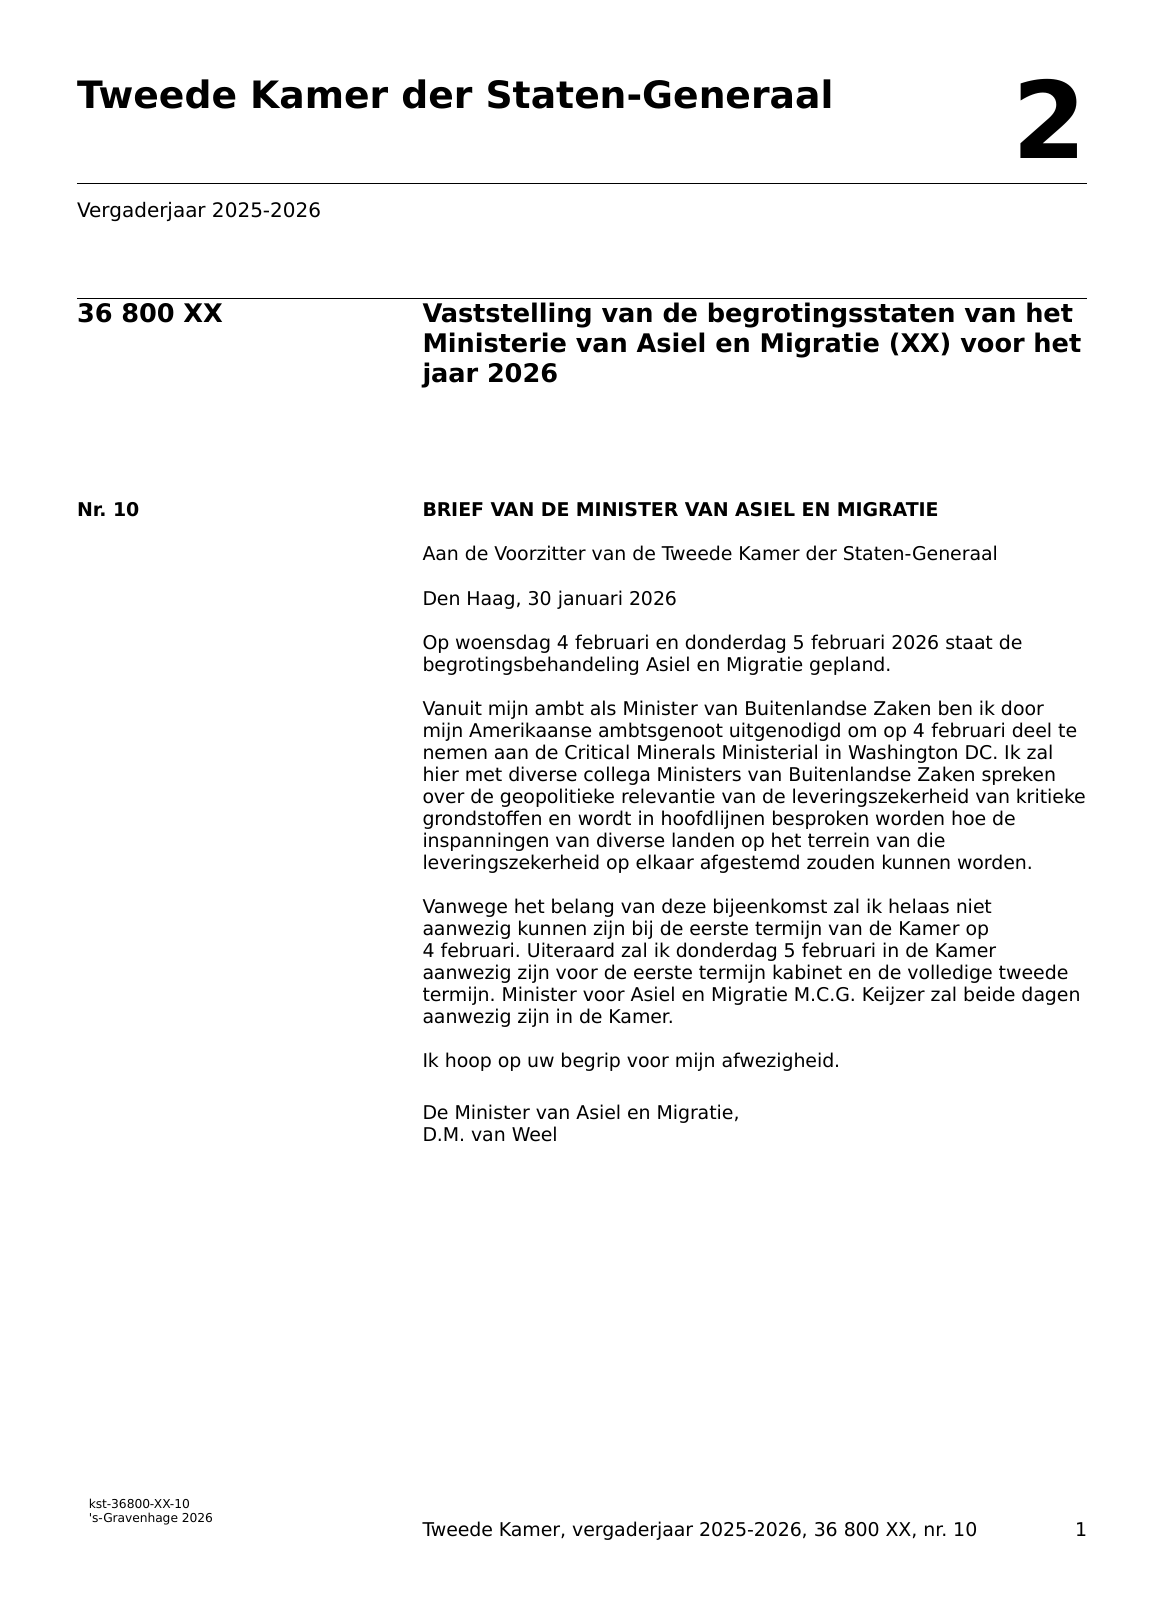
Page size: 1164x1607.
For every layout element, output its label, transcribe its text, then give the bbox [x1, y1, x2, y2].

text 's-Gravenhage 2026 [88, 1511, 323, 1525]
text Ik hoop op uw begrip voor mijn afwezigheid. [422, 1050, 1087, 1072]
text Aan de Voorzitter van de Tweede Kamer der Staten-Generaal [422, 543, 1087, 565]
text Vanuit mijn ambt als Minister van Buitenlandse Zaken ben ik door mijn Amerikaanse ambtsgenoot uitgenodigd om op 4 februari deel te nemen aan de Critical Minerals Ministerial in Washington DC. Ik zal hier met diverse collega Ministers van Buitenlandse Zaken spreken over de geopolitieke relevantie van de leveringszekerheid van kritieke grondstoffen en wordt in hoofdlijnen besproken worden hoe de inspanningen van diverse landen op het terrein van die leveringszekerheid op elkaar afgestemd zouden kunnen worden. [422, 698, 1087, 873]
table_cell Vergaderjaar 2025-2026 [77, 184, 1087, 298]
subtitle 36 800 XX Vaststelling van de begrotingsstaten van het Ministerie van Asiel en Migratie (XX) voor het jaar 2026 [77, 299, 1087, 388]
text De Minister van Asiel en Migratie, D.M. van Weel [422, 1102, 1087, 1146]
table_header 2 [886, 59, 1087, 183]
subtitle Nr. 10 BRIEF VAN DE MINISTER VAN ASIEL EN MIGRATIE [77, 499, 1087, 521]
text Vanwege het belang van deze bijeenkomst zal ik helaas niet aanwezig kunnen zijn bij de eerste termijn van de Kamer op 4 februari. Uiteraard zal ik donderdag 5 februari in de Kamer aanwezig zijn voor de eerste termijn kabinet en de volledige tweede termijn. Minister voor Asiel en Migratie M.C.G. Keijzer zal beide dagen aanwezig zijn in de Kamer. [422, 896, 1087, 1028]
text kst-36800-XX-10 [88, 1497, 323, 1511]
text Den Haag, 30 januari 2026 [422, 587, 1087, 609]
text Op woensdag 4 februari en donderdag 5 februari 2026 staat de begrotingsbehandeling Asiel en Migratie gepland. [422, 632, 1087, 676]
table_header Tweede Kamer der Staten-Generaal [77, 59, 886, 183]
